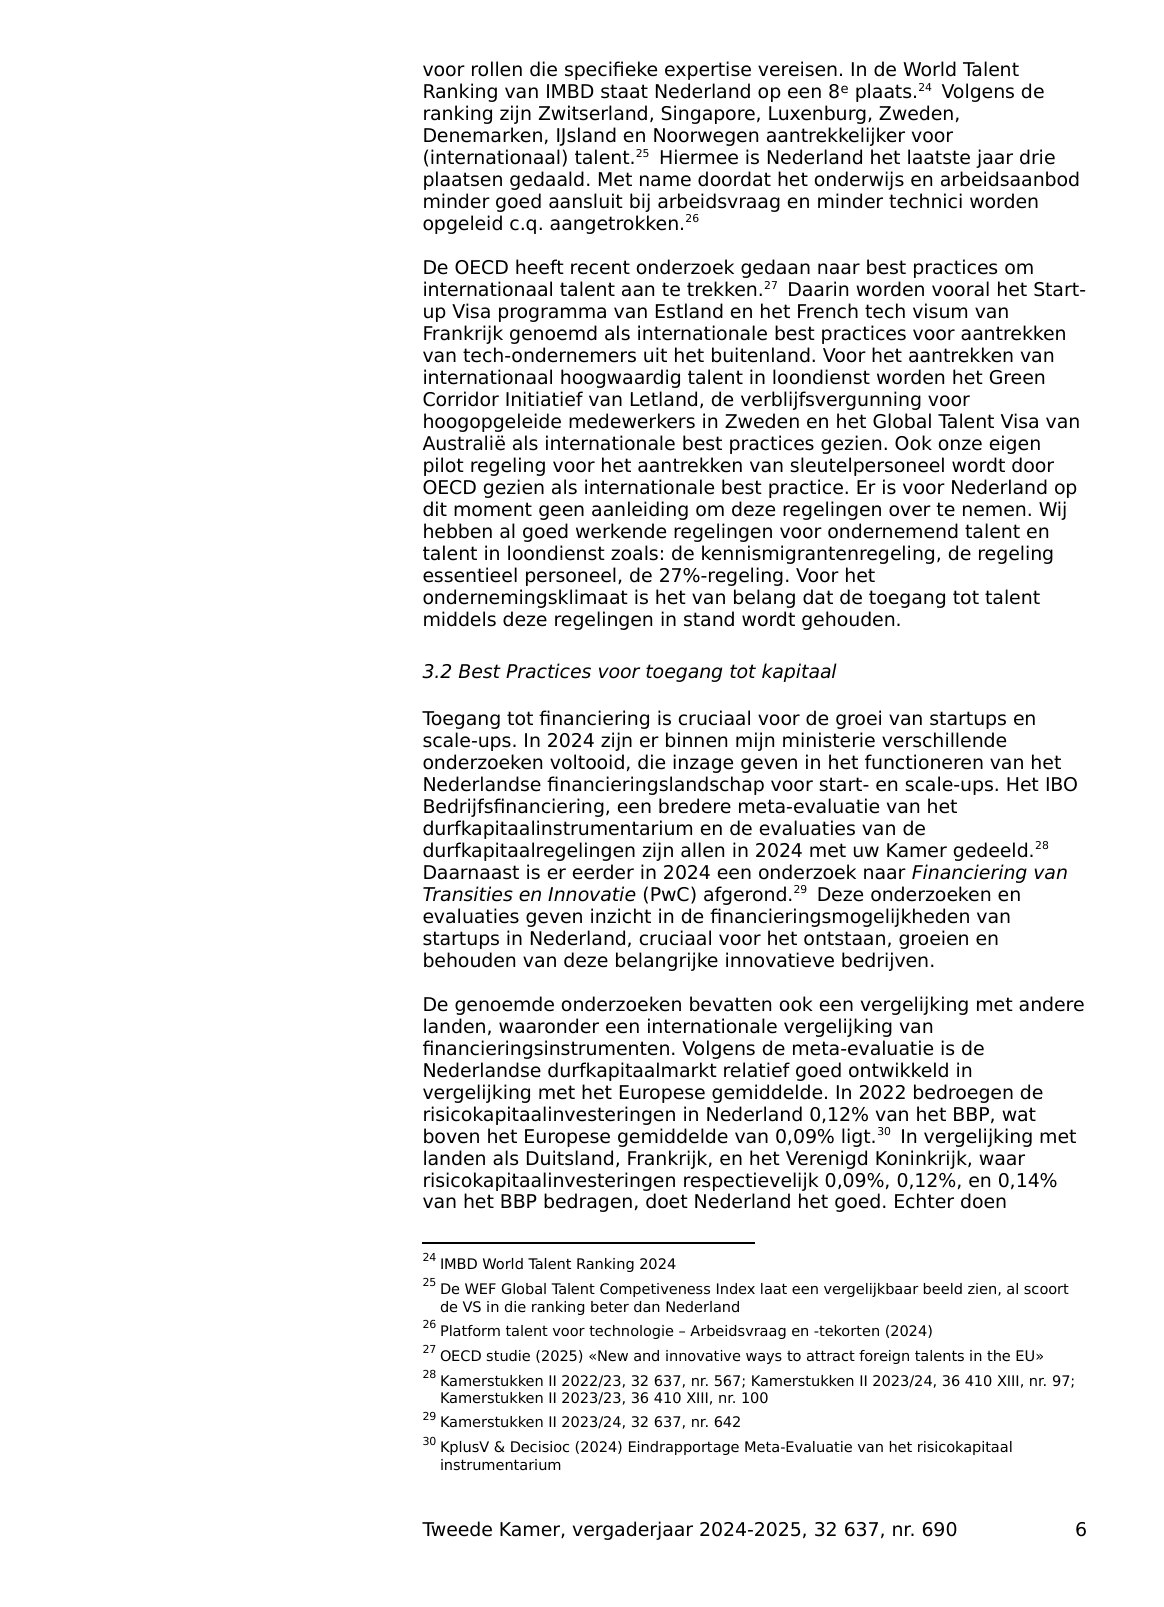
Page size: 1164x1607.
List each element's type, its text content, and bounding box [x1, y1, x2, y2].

text Toegang tot financiering is cruciaal voor de groei van startups en scale-ups. In 2024 zijn er binnen mijn ministerie verschillende onderzoeken voltooid, die inzage geven in het functioneren van het Nederlandse financieringslandschap voor start- en scale-ups. Het IBO Bedrijfsfinanciering, een bredere meta-evaluatie van het durfkapitaalinstrumentarium en de evaluaties van de durfkapitaalregelingen zijn allen in 2024 met uw Kamer gedeeld. Daarnaast is er eerder in 2024 een onderzoek naar Financiering van Transities en Innovatie (PwC) afgerond. Deze onderzoeken en evaluaties geven inzicht in de financieringsmogelijkheden van startups in Nederland, cruciaal voor het ontstaan, groeien en behouden van deze belangrijke innovatieve bedrijven. [422, 708, 1087, 971]
text voor rollen die specifieke expertise vereisen. In de World Talent Ranking van IMBD staat Nederland op een 8e plaats. Volgens de ranking zijn Zwitserland, Singapore, Luxenburg, Zweden, Denemarken, IJsland en Noorwegen aantrekkelijker voor (internationaal) talent. Hiermee is Nederland het laatste jaar drie plaatsen gedaald. Met name doordat het onderwijs en arbeidsaanbod minder goed aansluit bij arbeidsvraag en minder technici worden opgeleid c.q. aangetrokken. [422, 59, 1087, 235]
text KplusV & Decisioc (2024) Eindrapportage Meta-Evaluatie van het risicokapitaal instrumentarium [422, 1435, 1087, 1474]
text Platform talent voor technologie – Arbeidsvraag en -tekorten (2024) [422, 1318, 1087, 1341]
text De genoemde onderzoeken bevatten ook een vergelijking met andere landen, waaronder een internationale vergelijking van financieringsinstrumenten. Volgens de meta-evaluatie is de Nederlandse durfkapitaalmarkt relatief goed ontwikkeld in vergelijking met het Europese gemiddelde. In 2022 bedroegen de risicokapitaalinvesteringen in Nederland 0,12% van het BBP, wat boven het Europese gemiddelde van 0,09% ligt. In vergelijking met landen als Duitsland, Frankrijk, en het Verenigd Koninkrijk, waar risicokapitaalinvesteringen respectievelijk 0,09%, 0,12%, en 0,14% van het BBP bedragen, doet Nederland het goed. Echter doen [422, 994, 1087, 1213]
text OECD studie (2025) «New and innovative ways to attract foreign talents in the EU» [422, 1343, 1087, 1366]
text De OECD heeft recent onderzoek gedaan naar best practices om internationaal talent aan te trekken. Daarin worden vooral het Start-up Visa programma van Estland en het French tech visum van Frankrijk genoemd als internationale best practices voor aantrekken van tech-ondernemers uit het buitenland. Voor het aantrekken van internationaal hoogwaardig talent in loondienst worden het Green Corridor Initiatief van Letland, de verblijfsvergunning voor hoogopgeleide medewerkers in Zweden en het Global Talent Visa van Australië als internationale best practices gezien. Ook onze eigen pilot regeling voor het aantrekken van sleutelpersoneel wordt door OECD gezien als internationale best practice. Er is voor Nederland op dit moment geen aanleiding om deze regelingen over te nemen. Wij hebben al goed werkende regelingen voor ondernemend talent en talent in loondienst zoals: de kennismigrantenregeling, de regeling essentieel personeel, de 27%-regeling. Voor het ondernemingsklimaat is het van belang dat de toegang tot talent middels deze regelingen in stand wordt gehouden. [422, 257, 1087, 631]
subtitle 3.2 Best Practices voor toegang tot kapitaal [422, 661, 1087, 683]
text Kamerstukken II 2022/23, 32 637, nr. 567; Kamerstukken II 2023/24, 36 410 XIII, nr. 97; Kamerstukken II 2023/23, 36 410 XIII, nr. 100 [422, 1368, 1087, 1407]
text Kamerstukken II 2023/24, 32 637, nr. 642 [422, 1410, 1087, 1432]
text IMBD World Talent Ranking 2024 [422, 1252, 1087, 1274]
text De WEF Global Talent Competiveness Index laat een vergelijkbaar beeld zien, al scoort de VS in die ranking beter dan Nederland [422, 1277, 1087, 1316]
